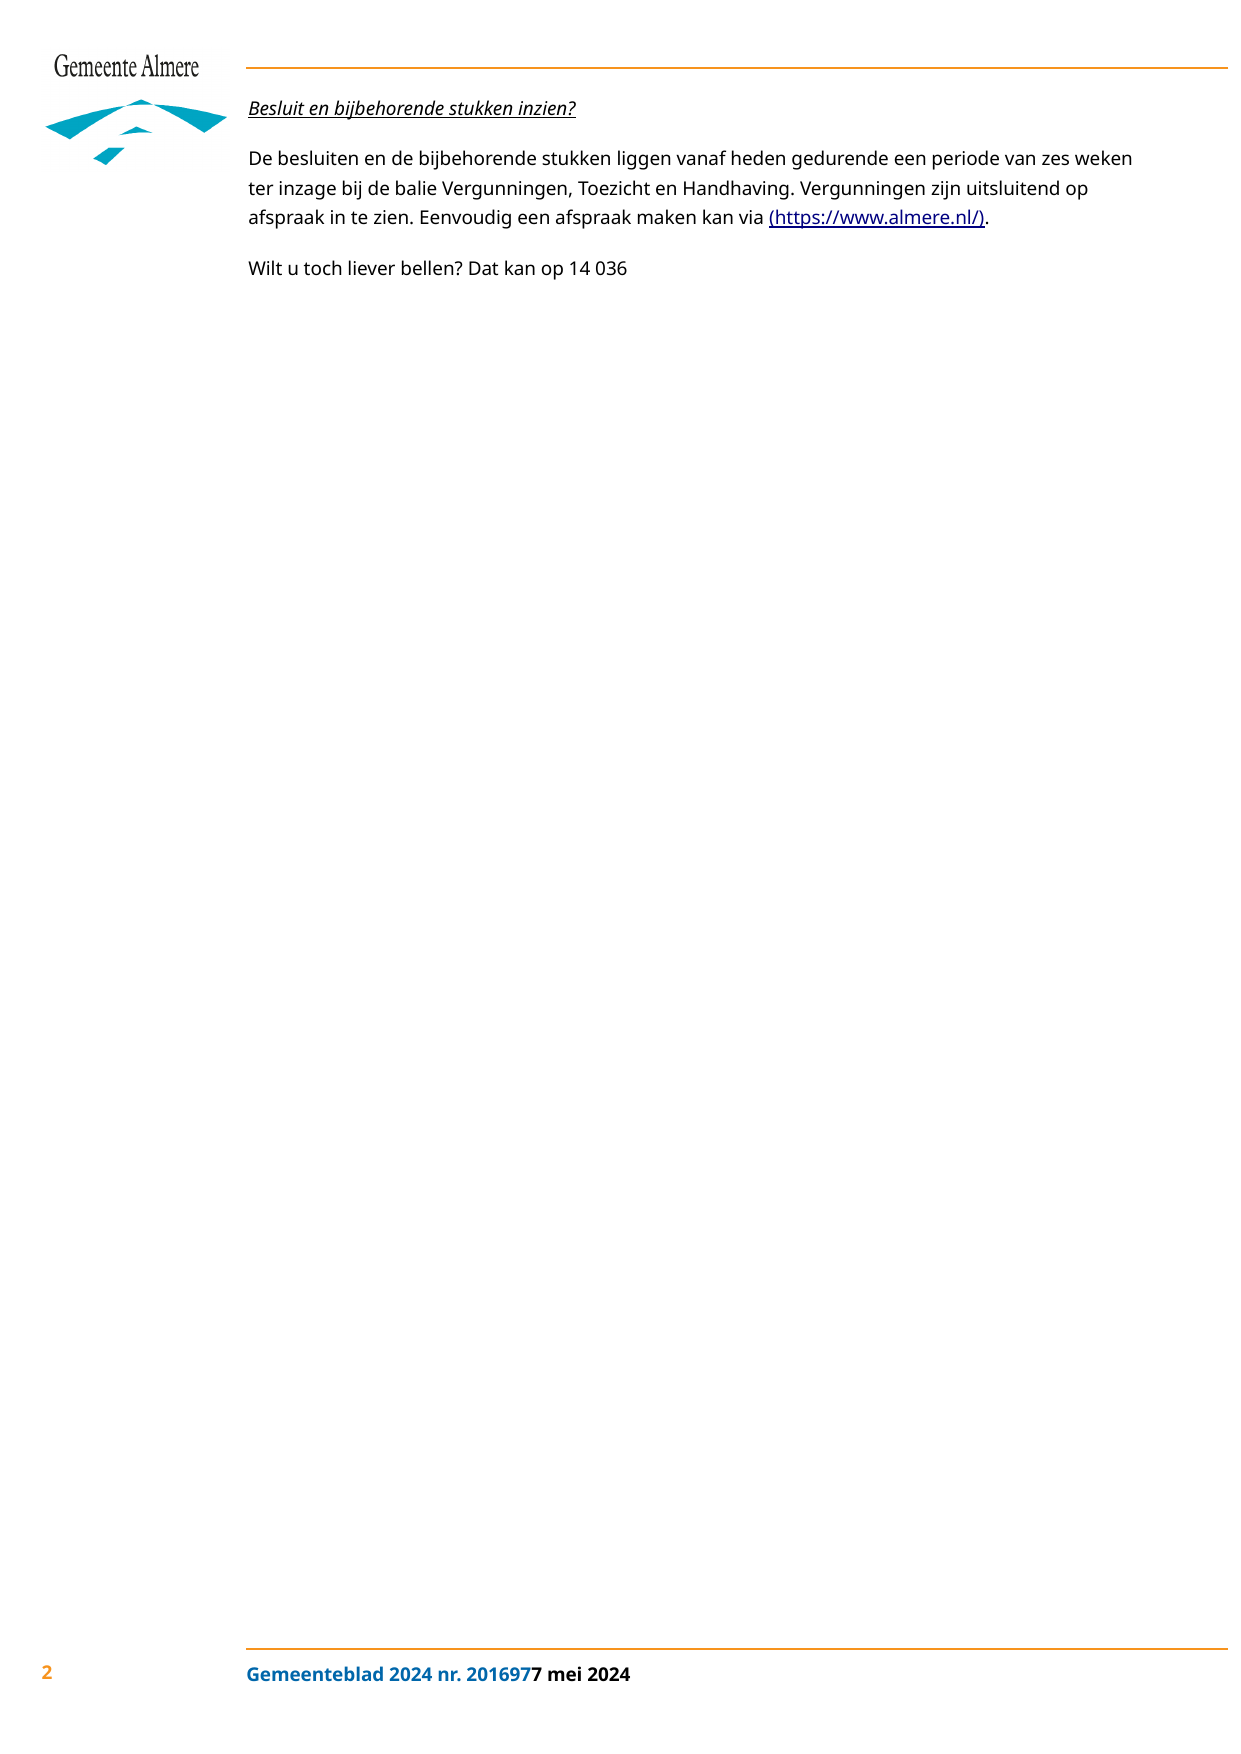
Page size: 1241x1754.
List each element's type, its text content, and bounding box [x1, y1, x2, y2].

text De besluiten en de bijbehorende stukken liggen vanaf heden gedurende een periode van zes weken ter inzage bij de balie Vergunningen, Toezicht en Handhaving. Vergunningen zijn uitsluitend op afspraak in te zien. Eenvoudig een afspraak maken kan via (https://www.almere.nl/). [248, 145, 1152, 230]
picture [41, 47, 231, 172]
text Wilt u toch liever bellen? Dat kan op 14 036 [248, 255, 1152, 281]
text Besluit en bijbehorende stukken inzien? [248, 95, 1152, 121]
